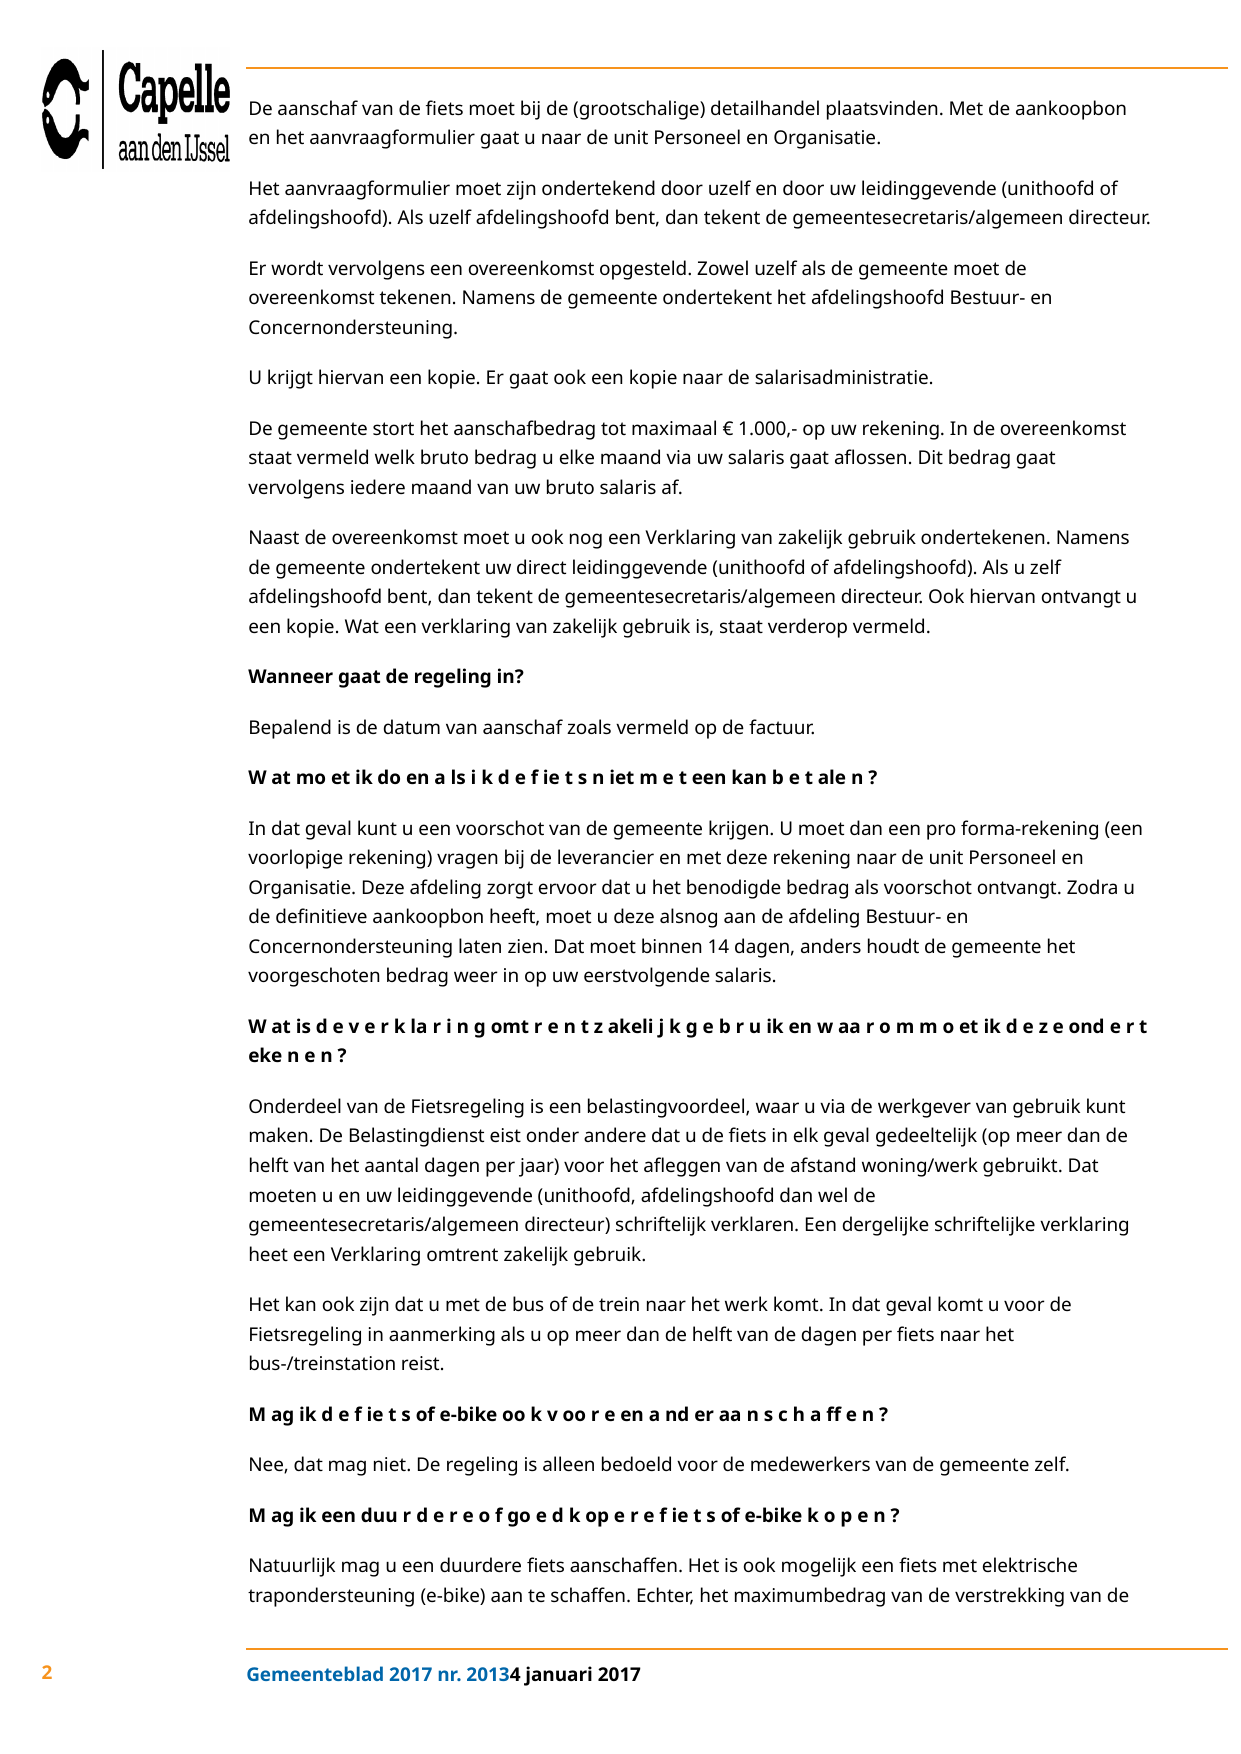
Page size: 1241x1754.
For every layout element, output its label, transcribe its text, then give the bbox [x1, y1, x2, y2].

text De aanschaf van de fiets moet bij de (grootschalige) detailhandel plaatsvinden. Met de aankoopbon en het aanvraagformulier gaat u naar de unit Personeel en Organisatie. [248, 95, 1152, 150]
text M ag ik een duu r d e r e o f go e d k op e r e f ie t s of e-bike k o p e n ? [248, 1502, 1152, 1528]
text W at is d e v e r k la r i n g omt r e n t z akeli j k g e b r u ik en w aa r o m m o et ik d e z e ond e r t eke n e n ? [248, 1013, 1152, 1068]
text Er wordt vervolgens een overeenkomst opgesteld. Zowel uzelf als de gemeente moet de overeenkomst tekenen. Namens de gemeente ondertekent het afdelingshoofd Bestuur- en Concernondersteuning. [248, 255, 1152, 340]
text Natuurlijk mag u een duurdere fiets aanschaffen. Het is ook mogelijk een fiets met elektrische trapondersteuning (e-bike) aan te schaffen. Echter, het maximumbedrag van de verstrekking van de [248, 1552, 1152, 1608]
text U krijgt hiervan een kopie. Er gaat ook een kopie naar de salarisadministratie. [248, 364, 1152, 390]
text Nee, dat mag niet. De regeling is alleen bedoeld voor de medewerkers van de gemeente zelf. [248, 1451, 1152, 1477]
text In dat geval kunt u een voorschot van de gemeente krijgen. U moet dan een pro forma-rekening (een voorlopige rekening) vragen bij de leverancier en met deze rekening naar de unit Personeel en Organisatie. Deze afdeling zorgt ervoor dat u het benodigde bedrag als voorschot ontvangt. Zodra u de definitieve aankoopbon heeft, moet u deze alsnog aan de afdeling Bestuur- en Concernondersteuning laten zien. Dat moet binnen 14 dagen, anders houdt de gemeente het voorgeschoten bedrag weer in op uw eerstvolgende salaris. [248, 815, 1152, 988]
text Het kan ook zijn dat u met de bus of de trein naar het werk komt. In dat geval komt u voor de Fietsregeling in aanmerking als u op meer dan de helft van de dagen per fiets naar het bus-/treinstation reist. [248, 1291, 1152, 1376]
text Wanneer gaat de regeling in? [248, 663, 1152, 689]
text Naast de overeenkomst moet u ook nog een Verklaring van zakelijk gebruik ondertekenen. Namens de gemeente ondertekent uw direct leidinggevende (unithoofd of afdelingshoofd). Als u zelf afdelingshoofd bent, dan tekent de gemeentesecretaris/algemeen directeur. Ook hiervan ontvangt u een kopie. Wat een verklaring van zakelijk gebruik is, staat verderop vermeld. [248, 524, 1152, 639]
text Onderdeel van de Fietsregeling is een belastingvoordeel, waar u via de werkgever van gebruik kunt maken. De Belastingdienst eist onder andere dat u de fiets in elk geval gedeeltelijk (op meer dan de helft van het aantal dagen per jaar) voor het afleggen van de afstand woning/werk gebruikt. Dat moeten u en uw leidinggevende (unithoofd, afdelingshoofd dan wel de gemeentesecretaris/algemeen directeur) schriftelijk verklaren. Een dergelijke schriftelijke verklaring heet een Verklaring omtrent zakelijk gebruik. [248, 1093, 1152, 1267]
text Het aanvraagformulier moet zijn ondertekend door uzelf en door uw leidinggevende (unithoofd of afdelingshoofd). Als uzelf afdelingshoofd bent, dan tekent de gemeentesecretaris/algemeen directeur. [248, 175, 1152, 230]
picture [41, 47, 231, 172]
text W at mo et ik do en a ls i k d e f ie t s n iet m e t een kan b e t ale n ? [248, 764, 1152, 790]
text Bepalend is de datum van aanschaf zoals vermeld op de factuur. [248, 714, 1152, 740]
text M ag ik d e f ie t s of e-bike oo k v oo r e en a nd er aa n s c h a ff e n ? [248, 1401, 1152, 1427]
text De gemeente stort het aanschafbedrag tot maximaal € 1.000,- op uw rekening. In de overeenkomst staat vermeld welk bruto bedrag u elke maand via uw salaris gaat aflossen. Dit bedrag gaat vervolgens iedere maand van uw bruto salaris af. [248, 415, 1152, 500]
